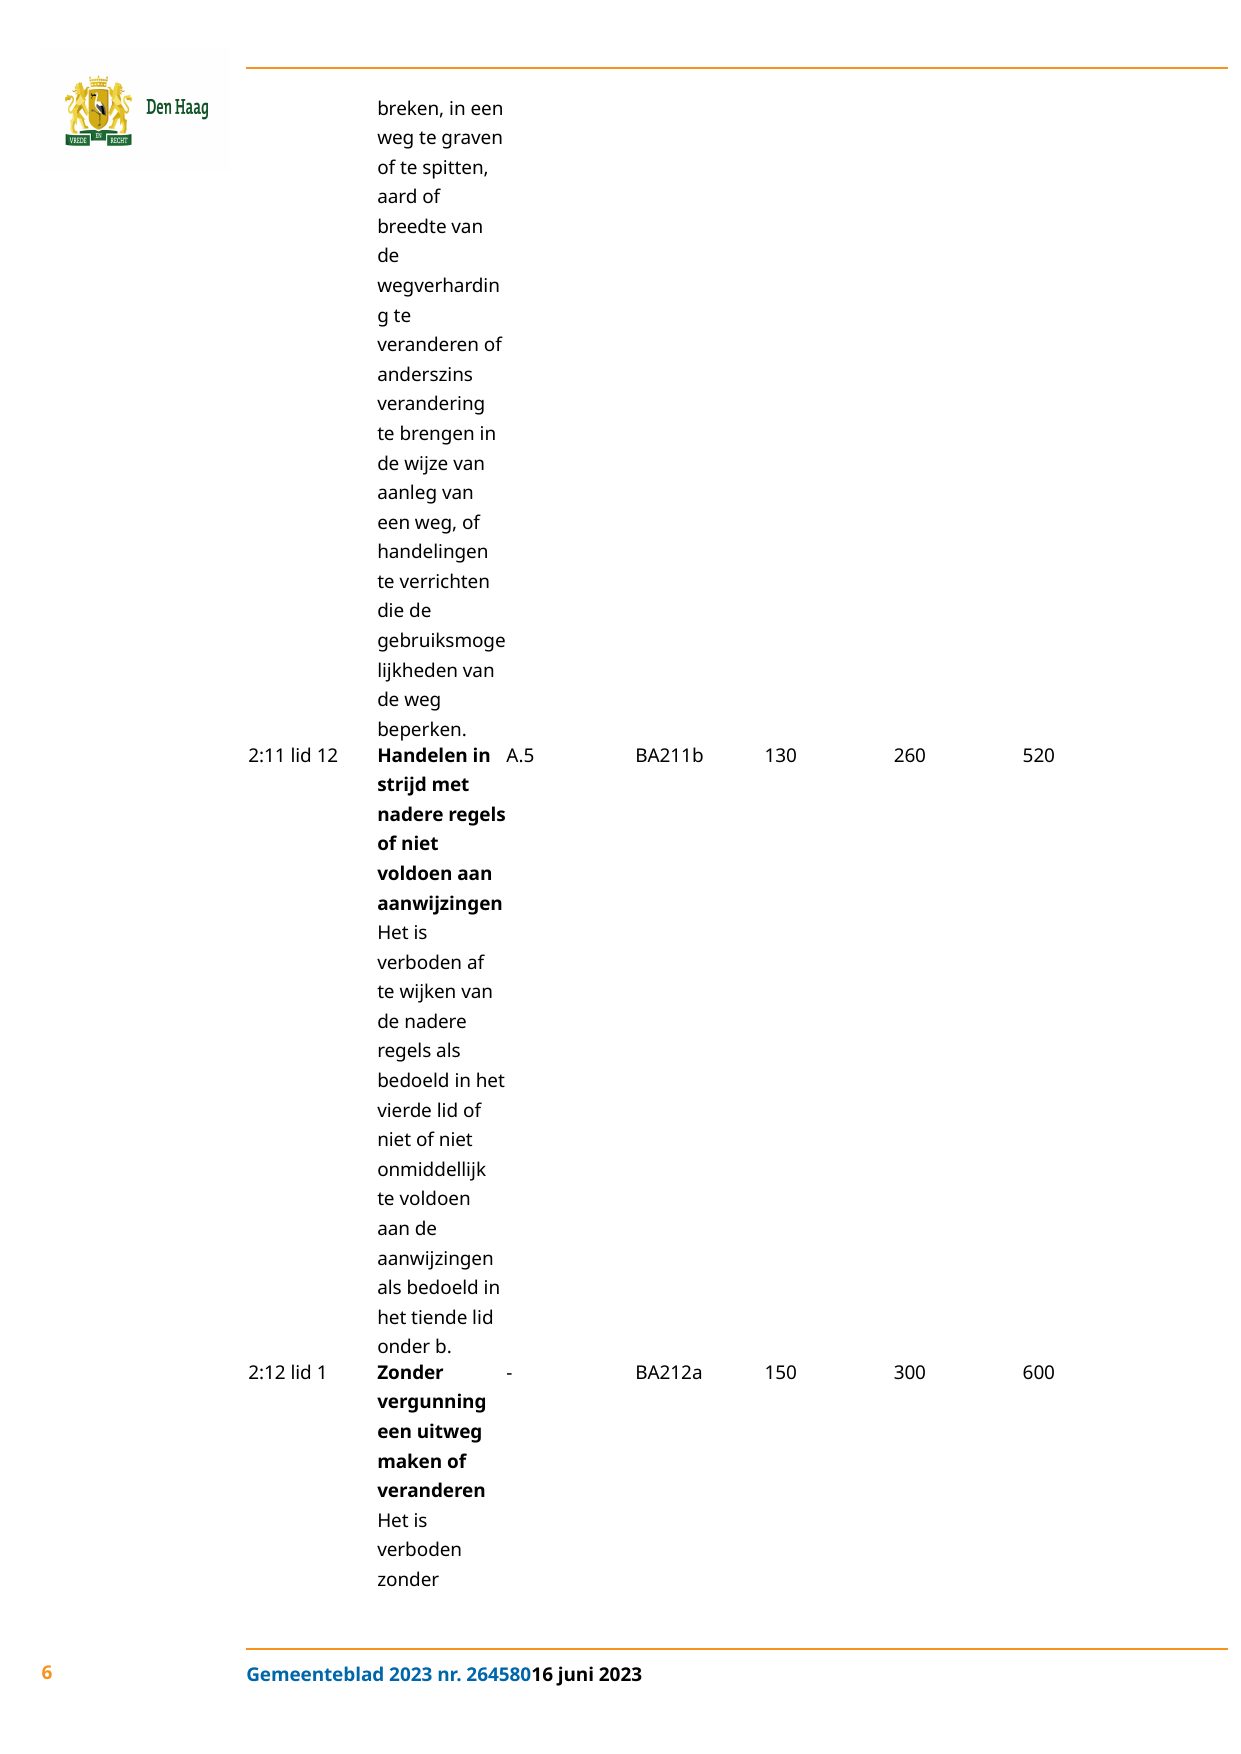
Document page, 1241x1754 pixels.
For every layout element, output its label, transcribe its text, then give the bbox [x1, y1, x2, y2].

table_cell 600 [1023, 1359, 1152, 1592]
table_cell Handelen in strijd met nadere regels of niet voldoen aan aanwijzingen Het is verboden af te wijken van de nadere regels als bedoeld in het vierde lid of niet of niet onmiddellijk te voldoen aan de aanwijzingen als bedoeld in het tiende lid onder b. [377, 742, 506, 1359]
table_cell Zonder vergunning een uitweg maken of veranderen Het is verboden zonder [377, 1359, 506, 1592]
table_cell [1023, 95, 1152, 742]
table_cell BA211b [635, 742, 764, 1359]
table_cell 300 [894, 1359, 1022, 1592]
table_cell breken, in een weg te graven of te spitten, aard of breedte van de wegverharding te veranderen of anderszins verandering te brengen in de wijze van aanleg van een weg, of handelingen te verrichten die de gebruiksmogelijkheden van de weg beperken. [377, 95, 506, 742]
table_cell 2:11 lid 12 [248, 742, 377, 1359]
table_cell [506, 95, 635, 742]
table_cell A.5 [506, 742, 635, 1359]
table_cell [635, 95, 764, 742]
table_cell 150 [764, 1359, 893, 1592]
table_cell 520 [1023, 742, 1152, 1359]
table_cell BA212a [635, 1359, 764, 1592]
table_cell [894, 95, 1022, 742]
table_cell [764, 95, 893, 742]
table_cell [248, 95, 377, 742]
table_cell 2:12 lid 1 [248, 1359, 377, 1592]
table_cell 130 [764, 742, 893, 1359]
table_cell - [506, 1359, 635, 1592]
table_cell 260 [894, 742, 1022, 1359]
picture [41, 47, 231, 172]
